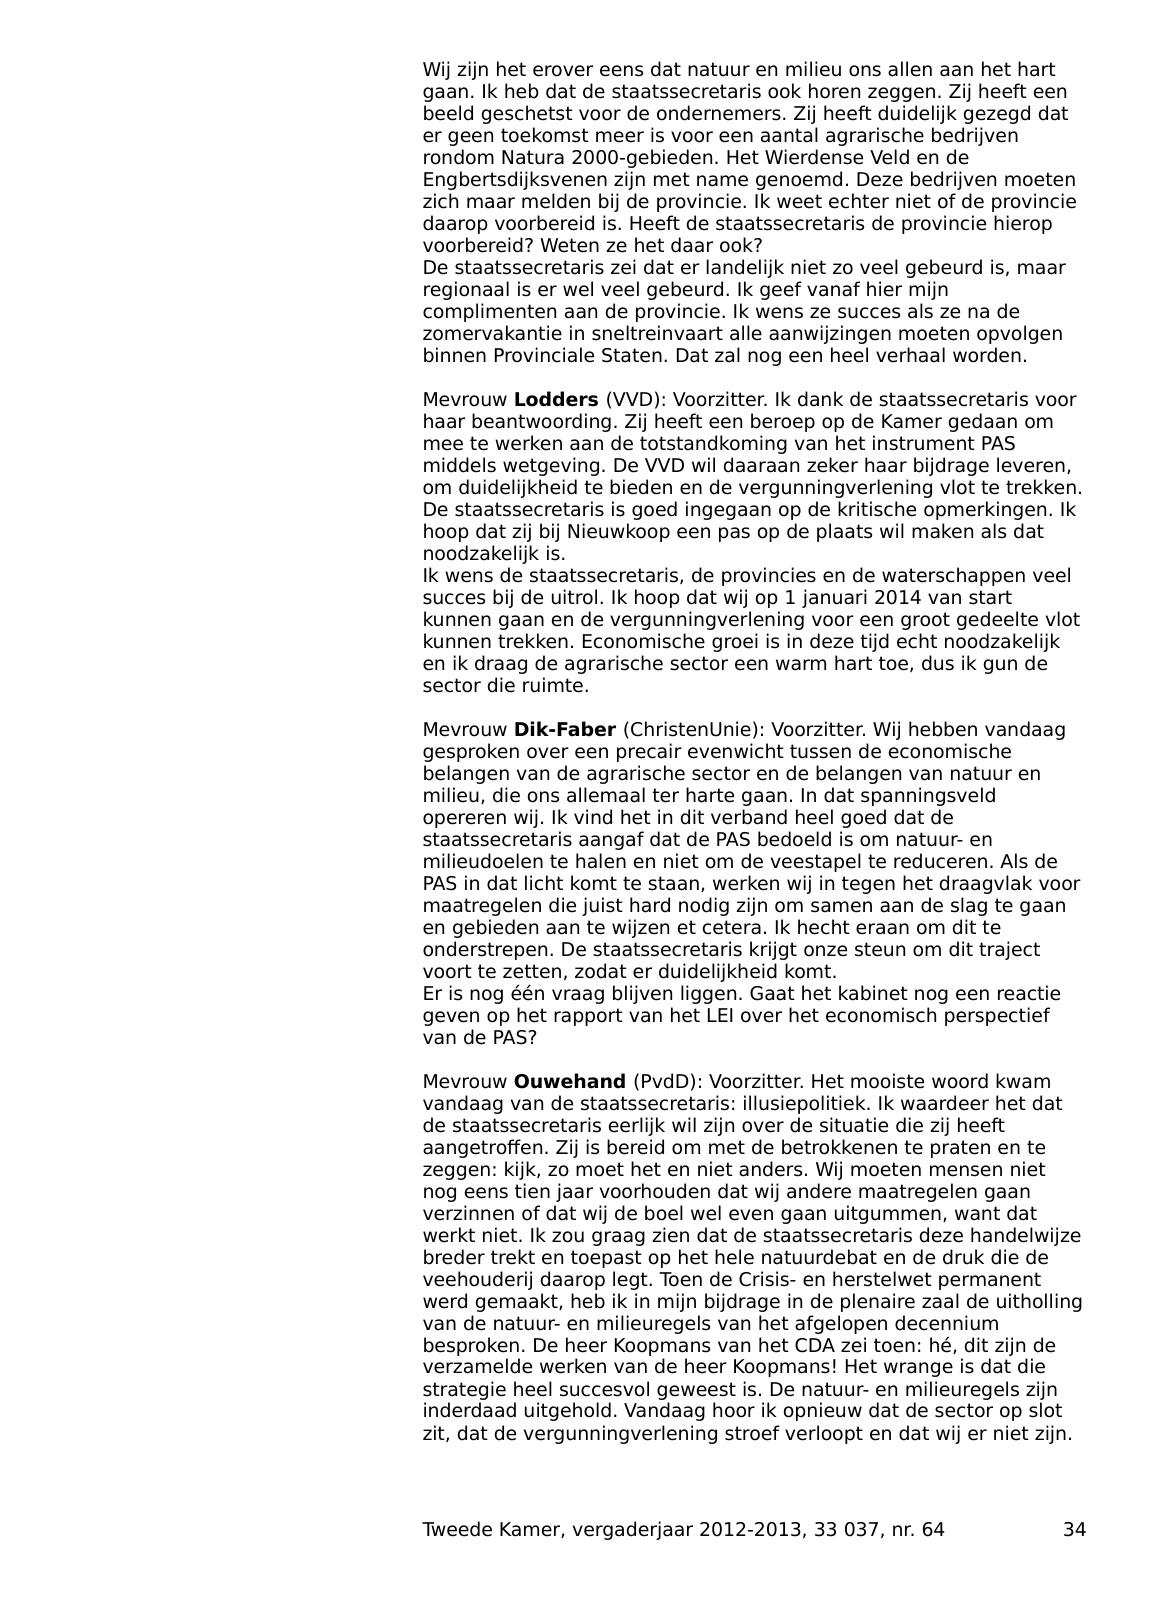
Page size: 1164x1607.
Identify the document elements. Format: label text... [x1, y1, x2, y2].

text Mevrouw Dik-Faber (ChristenUnie): Voorzitter. Wij hebben vandaag gesproken over een precair evenwicht tussen de economische belangen van de agrarische sector en de belangen van natuur en milieu, die ons allemaal ter harte gaan. In dat spanningsveld opereren wij. Ik vind het in dit verband heel goed dat de staatssecretaris aangaf dat de PAS bedoeld is om natuur- en milieudoelen te halen en niet om de veestapel te reduceren. Als de PAS in dat licht komt te staan, werken wij in tegen het draagvlak voor maatregelen die juist hard nodig zijn om samen aan de slag te gaan en gebieden aan te wijzen et cetera. Ik hecht eraan om dit te onderstrepen. De staatssecretaris krijgt onze steun om dit traject voort te zetten, zodat er duidelijkheid komt. [422, 719, 1087, 983]
text Wij zijn het erover eens dat natuur en milieu ons allen aan het hart gaan. Ik heb dat de staatssecretaris ook horen zeggen. Zij heeft een beeld geschetst voor de ondernemers. Zij heeft duidelijk gezegd dat er geen toekomst meer is voor een aantal agrarische bedrijven rondom Natura 2000-gebieden. Het Wierdense Veld en de Engbertsdijksvenen zijn met name genoemd. Deze bedrijven moeten zich maar melden bij de provincie. Ik weet echter niet of de provincie daarop voorbereid is. Heeft de staatssecretaris de provincie hierop voorbereid? Weten ze het daar ook? [422, 59, 1087, 257]
text Ik wens de staatssecretaris, de provincies en de waterschappen veel succes bij de uitrol. Ik hoop dat wij op 1 januari 2014 van start kunnen gaan en de vergunningverlening voor een groot gedeelte vlot kunnen trekken. Economische groei is in deze tijd echt noodzakelijk en ik draag de agrarische sector een warm hart toe, dus ik gun de sector die ruimte. [422, 565, 1087, 697]
text De staatssecretaris zei dat er landelijk niet zo veel gebeurd is, maar regionaal is er wel veel gebeurd. Ik geef vanaf hier mijn complimenten aan de provincie. Ik wens ze succes als ze na de zomervakantie in sneltreinvaart alle aanwijzingen moeten opvolgen binnen Provinciale Staten. Dat zal nog een heel verhaal worden. [422, 257, 1087, 367]
text Er is nog één vraag blijven liggen. Gaat het kabinet nog een reactie geven op het rapport van het LEI over het economisch perspectief van de PAS? [422, 983, 1087, 1048]
text Mevrouw Ouwehand (PvdD): Voorzitter. Het mooiste woord kwam vandaag van de staatssecretaris: illusiepolitiek. Ik waardeer het dat de staatssecretaris eerlijk wil zijn over de situatie die zij heeft aangetroffen. Zij is bereid om met de betrokkenen te praten en te zeggen: kijk, zo moet het en niet anders. Wij moeten mensen niet nog eens tien jaar voorhouden dat wij andere maatregelen gaan verzinnen of dat wij de boel wel even gaan uitgummen, want dat werkt niet. Ik zou graag zien dat de staatssecretaris deze handelwijze breder trekt en toepast op het hele natuurdebat en de druk die de veehouderij daarop legt. Toen de Crisis- en herstelwet permanent werd gemaakt, heb ik in mijn bijdrage in de plenaire zaal de uitholling van de natuur- en milieuregels van het afgelopen decennium besproken. De heer Koopmans van het CDA zei toen: hé, dit zijn de verzamelde werken van de heer Koopmans! Het wrange is dat die strategie heel succesvol geweest is. De natuur- en milieuregels zijn inderdaad uitgehold. Vandaag hoor ik opnieuw dat de sector op slot zit, dat de vergunningverlening stroef verloopt en dat wij er niet zijn. [422, 1071, 1087, 1444]
text Mevrouw Lodders (VVD): Voorzitter. Ik dank de staatssecretaris voor haar beantwoording. Zij heeft een beroep op de Kamer gedaan om mee te werken aan de totstandkoming van het instrument PAS middels wetgeving. De VVD wil daaraan zeker haar bijdrage leveren, om duidelijkheid te bieden en de vergunningverlening vlot te trekken. De staatssecretaris is goed ingegaan op de kritische opmerkingen. Ik hoop dat zij bij Nieuwkoop een pas op de plaats wil maken als dat noodzakelijk is. [422, 389, 1087, 565]
